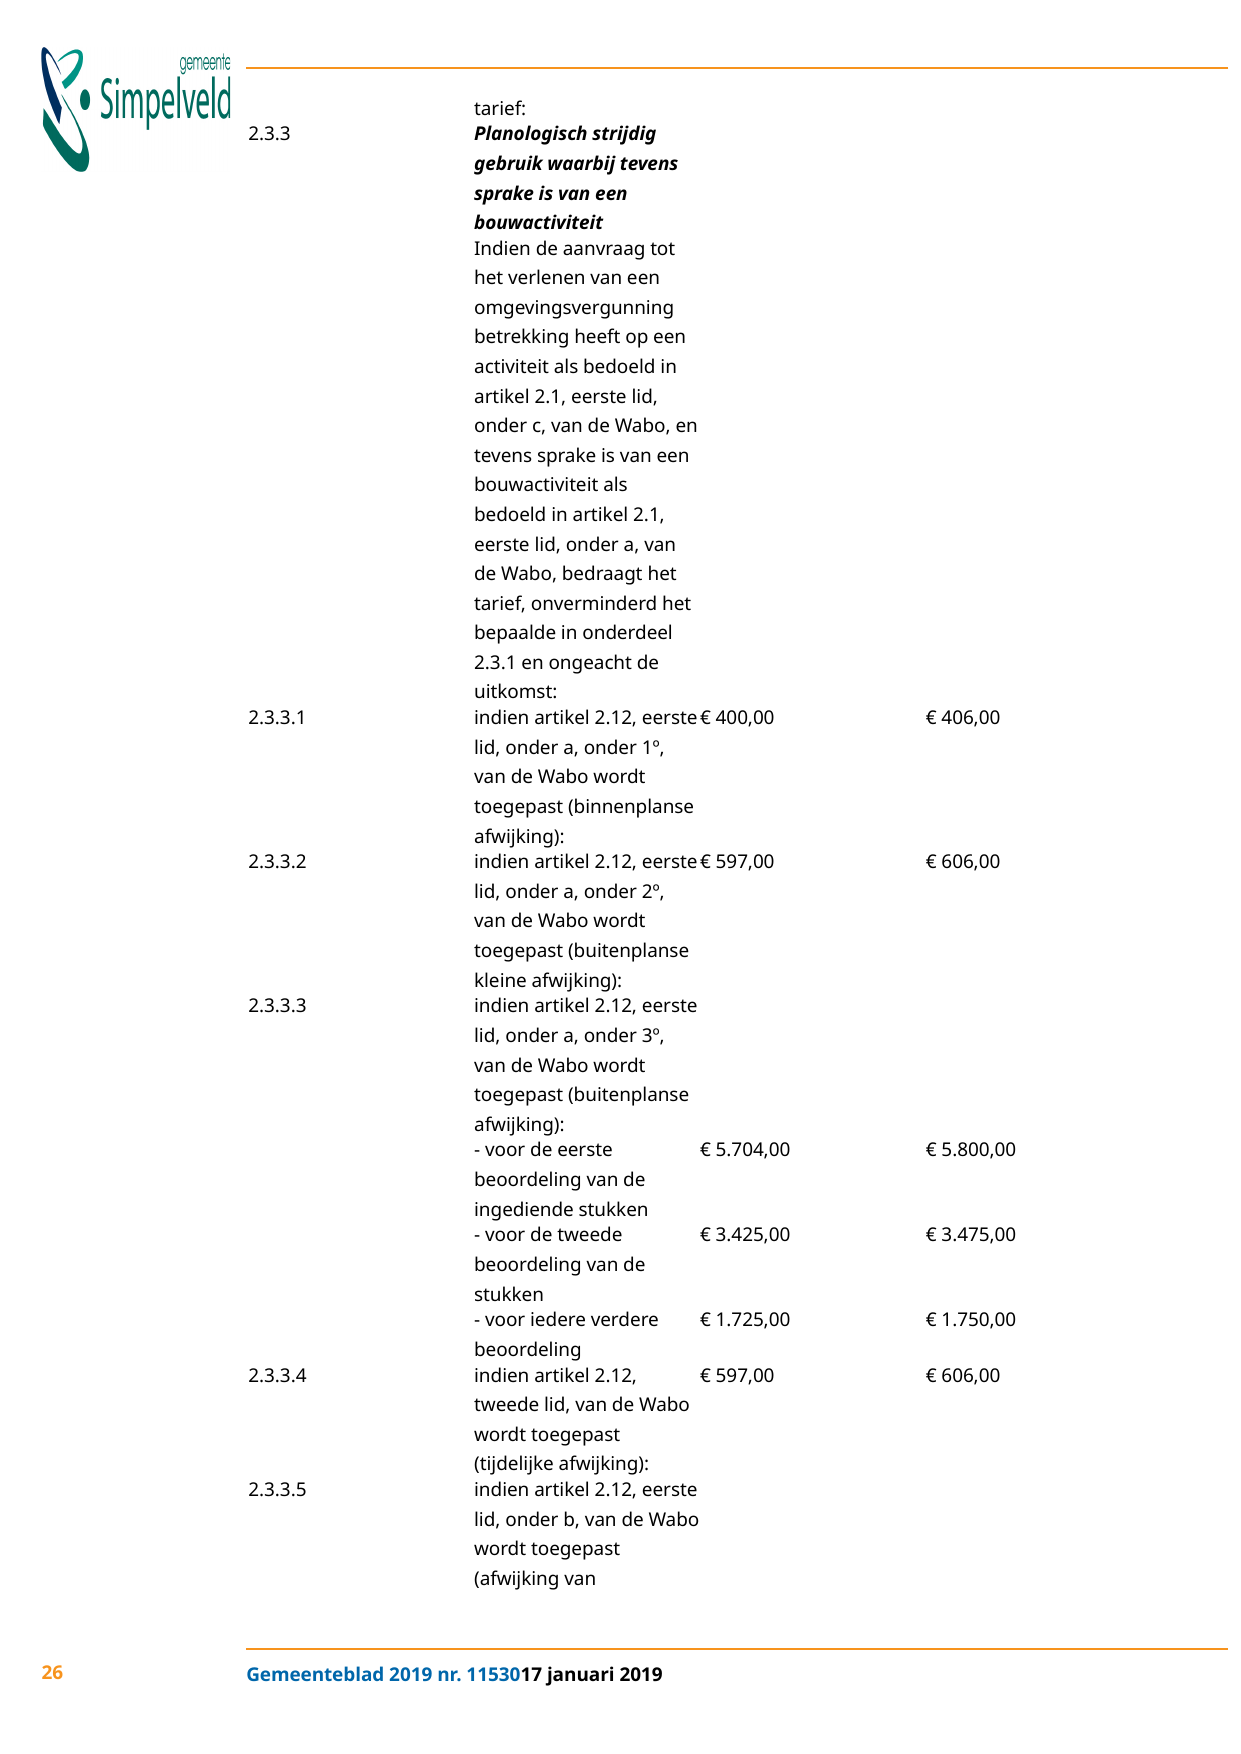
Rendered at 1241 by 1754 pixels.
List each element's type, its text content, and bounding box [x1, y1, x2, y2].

table_cell 2.3.3.4 [248, 1362, 474, 1476]
table_cell [700, 993, 926, 1137]
table_cell 2.3.3.2 [248, 849, 474, 993]
table_cell [926, 95, 1152, 121]
table_cell indien artikel 2.12, eerste lid, onder a, onder 3º, van de Wabo wordt toegepast (buitenplanse afwijking): [474, 993, 700, 1137]
table_cell € 1.725,00 [700, 1306, 926, 1362]
table_cell € 5.800,00 [926, 1137, 1152, 1222]
table_cell [248, 95, 474, 121]
table_cell € 406,00 [926, 705, 1152, 848]
table_cell [248, 1137, 474, 1222]
table_cell Indien de aanvraag tot het verlenen van een omgevingsvergunning betrekking heeft op een activiteit als bedoeld in artikel 2.1, eerste lid, onder c, van de Wabo, en tevens sprake is van een bouwactiviteit als bedoeld in artikel 2.1, eerste lid, onder a, van de Wabo, bedraagt het tarief, onverminderd het bepaalde in onderdeel 2.3.1 en ongeacht de uitkomst: [474, 235, 700, 704]
table_cell tarief: [474, 95, 700, 121]
table_cell - voor de tweede beoordeling van de stukken [474, 1222, 700, 1306]
table_cell 2.3.3.5 [248, 1476, 474, 1591]
table_cell - voor iedere verdere beoordeling [474, 1306, 700, 1362]
table_cell € 3.475,00 [926, 1222, 1152, 1306]
table_cell 2.3.3.3 [248, 993, 474, 1137]
table_cell [700, 121, 926, 235]
table_cell - voor de eerste beoordeling van de ingediende stukken [474, 1137, 700, 1222]
table_cell € 606,00 [926, 849, 1152, 993]
table_cell indien artikel 2.12, tweede lid, van de Wabo wordt toegepast (tijdelijke afwijking): [474, 1362, 700, 1476]
table_cell € 597,00 [700, 1362, 926, 1476]
table_cell indien artikel 2.12, eerste lid, onder a, onder 2º, van de Wabo wordt toegepast (buitenplanse kleine afwijking): [474, 849, 700, 993]
table_cell € 400,00 [700, 705, 926, 848]
table_cell [926, 993, 1152, 1137]
table_cell € 597,00 [700, 849, 926, 993]
table_cell € 5.704,00 [700, 1137, 926, 1222]
table_cell [926, 235, 1152, 704]
picture [41, 47, 231, 172]
table_cell [248, 235, 474, 704]
table_cell [926, 1476, 1152, 1591]
table_cell € 606,00 [926, 1362, 1152, 1476]
table_cell € 3.425,00 [700, 1222, 926, 1306]
table_cell Planologisch strijdig gebruik waarbij tevens sprake is van een bouwactiviteit [474, 121, 700, 235]
table_cell indien artikel 2.12, eerste lid, onder b, van de Wabo wordt toegepast (afwijking van [474, 1476, 700, 1591]
table_cell [926, 121, 1152, 235]
table_cell [700, 95, 926, 121]
table_cell [700, 1476, 926, 1591]
table_cell 2.3.3.1 [248, 705, 474, 848]
table_cell [700, 235, 926, 704]
table_cell [248, 1306, 474, 1362]
table_cell 2.3.3 [248, 121, 474, 235]
table_cell [248, 1222, 474, 1306]
table_cell indien artikel 2.12, eerste lid, onder a, onder 1º, van de Wabo wordt toegepast (binnenplanse afwijking): [474, 705, 700, 848]
table_cell € 1.750,00 [926, 1306, 1152, 1362]
